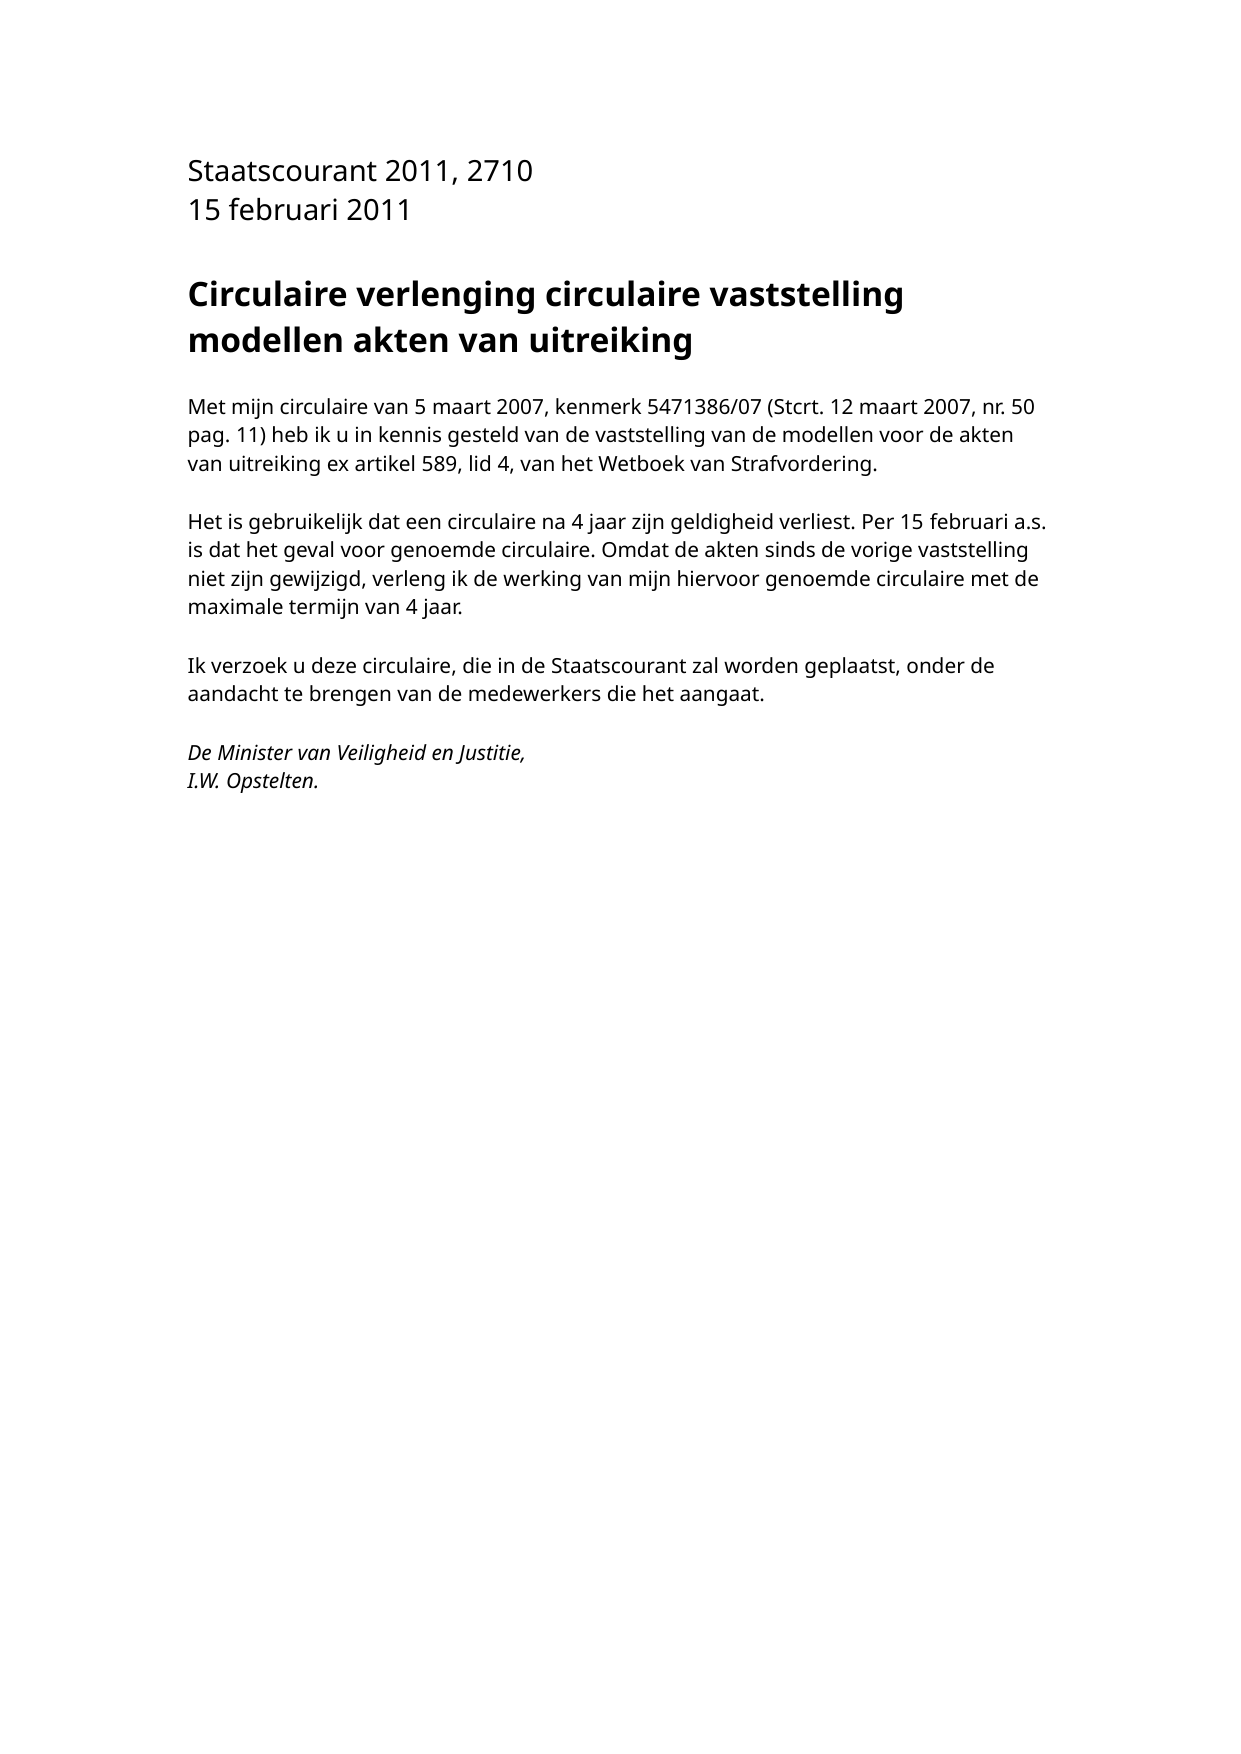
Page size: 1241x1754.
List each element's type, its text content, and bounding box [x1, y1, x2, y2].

text 15 februari 2011 [187, 190, 1053, 229]
text Met mijn circulaire van 5 maart 2007, kenmerk 5471386/07 (Stcrt. 12 maart 2007, nr. 50 pag. 11) heb ik u in kennis gesteld van de vaststelling van de modellen voor de akten van uitreiking ex artikel 589, lid 4, van het Wetboek van Strafvordering. [187, 392, 1053, 477]
text De Minister van Veiligheid en Justitie, [187, 738, 1053, 766]
text I.W. Opstelten. [187, 766, 1053, 795]
subtitle Circulaire verlenging circulaire vaststelling modellen akten van uitreiking [187, 271, 1053, 362]
text Staatscourant 2011, 2710 [187, 150, 1053, 190]
text Het is gebruikelijk dat een circulaire na 4 jaar zijn geldigheid verliest. Per 15 februari a.s. is dat het geval voor genoemde circulaire. Omdat de akten sinds de vorige vaststelling niet zijn gewijzigd, verleng ik de werking van mijn hiervoor genoemde circulaire met de maximale termijn van 4 jaar. [187, 507, 1053, 621]
text Ik verzoek u deze circulaire, die in de Staatscourant zal worden geplaatst, onder de aandacht te brengen van de medewerkers die het aangaat. [187, 651, 1053, 708]
